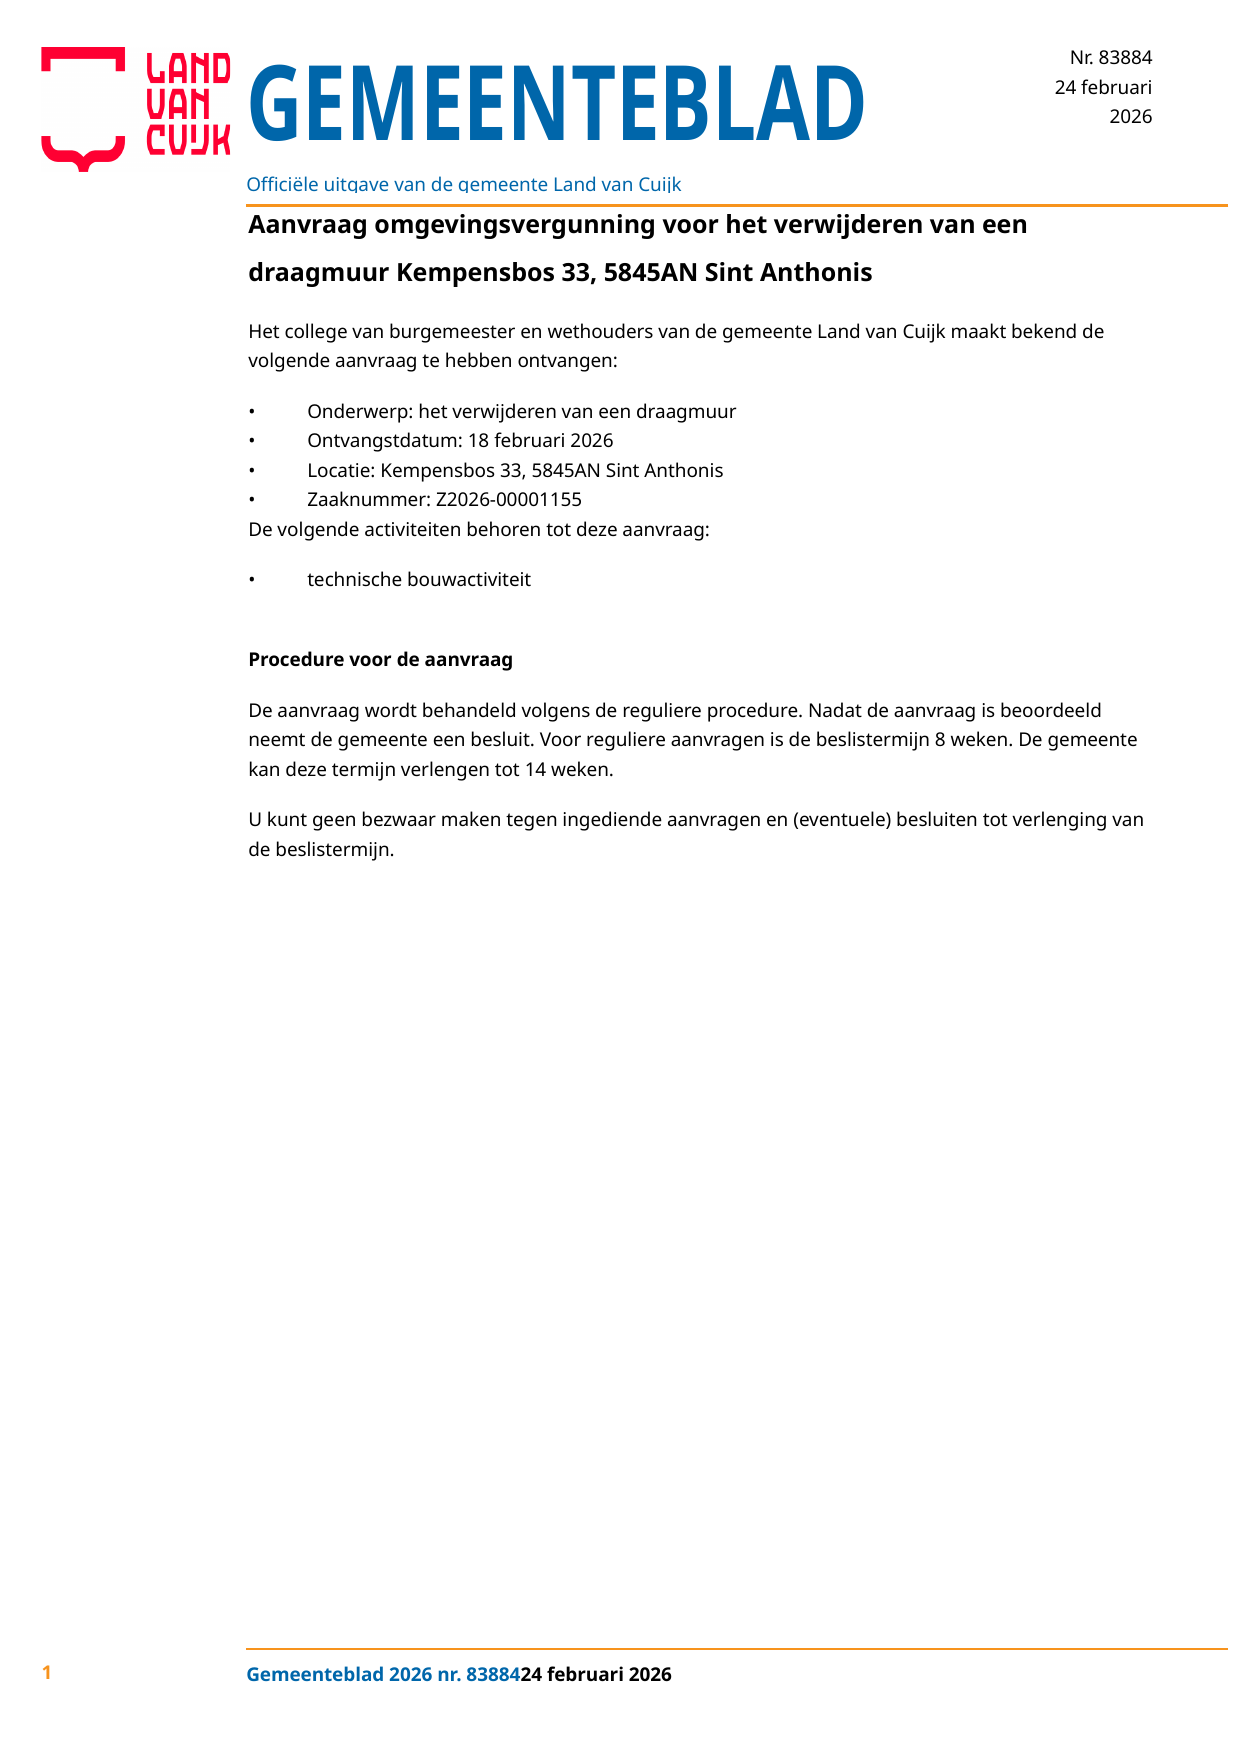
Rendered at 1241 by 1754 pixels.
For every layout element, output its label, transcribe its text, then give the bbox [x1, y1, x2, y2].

text De volgende activiteiten behoren tot deze aanvraag: [248, 516, 1152, 542]
text Het college van burgemeester en wethouders van de gemeente Land van Cuijk maakt bekend de volgende aanvraag te hebben ontvangen: [248, 318, 1152, 373]
list technische bouwactiviteit [248, 567, 1152, 592]
list Ontvangstdatum: 18 februari 2026 [248, 427, 1152, 453]
text Procedure voor de aanvraag [248, 647, 1152, 672]
text De aanvraag wordt behandeld volgens de reguliere procedure. Nadat de aanvraag is beoordeeld neemt de gemeente een besluit. Voor reguliere aanvragen is de beslistermijn 8 weken. De gemeente kan deze termijn verlengen tot 14 weken. [248, 697, 1152, 782]
text U kunt geen bezwaar maken tegen ingediende aanvragen en (eventuele) besluiten tot verlenging van de beslistermijn. [248, 807, 1152, 862]
picture [41, 47, 231, 172]
list Zaaknummer: Z2026-00001155 [248, 487, 1152, 512]
list Locatie: Kempensbos 33, 5845AN Sint Anthonis [248, 457, 1152, 483]
list Onderwerp: het verwijderen van een draagmuur [248, 398, 1152, 424]
text Aanvraag omgevingsvergunning voor het verwijderen van een draagmuur Kempensbos 33, 5845AN Sint Anthonis [248, 207, 1152, 288]
